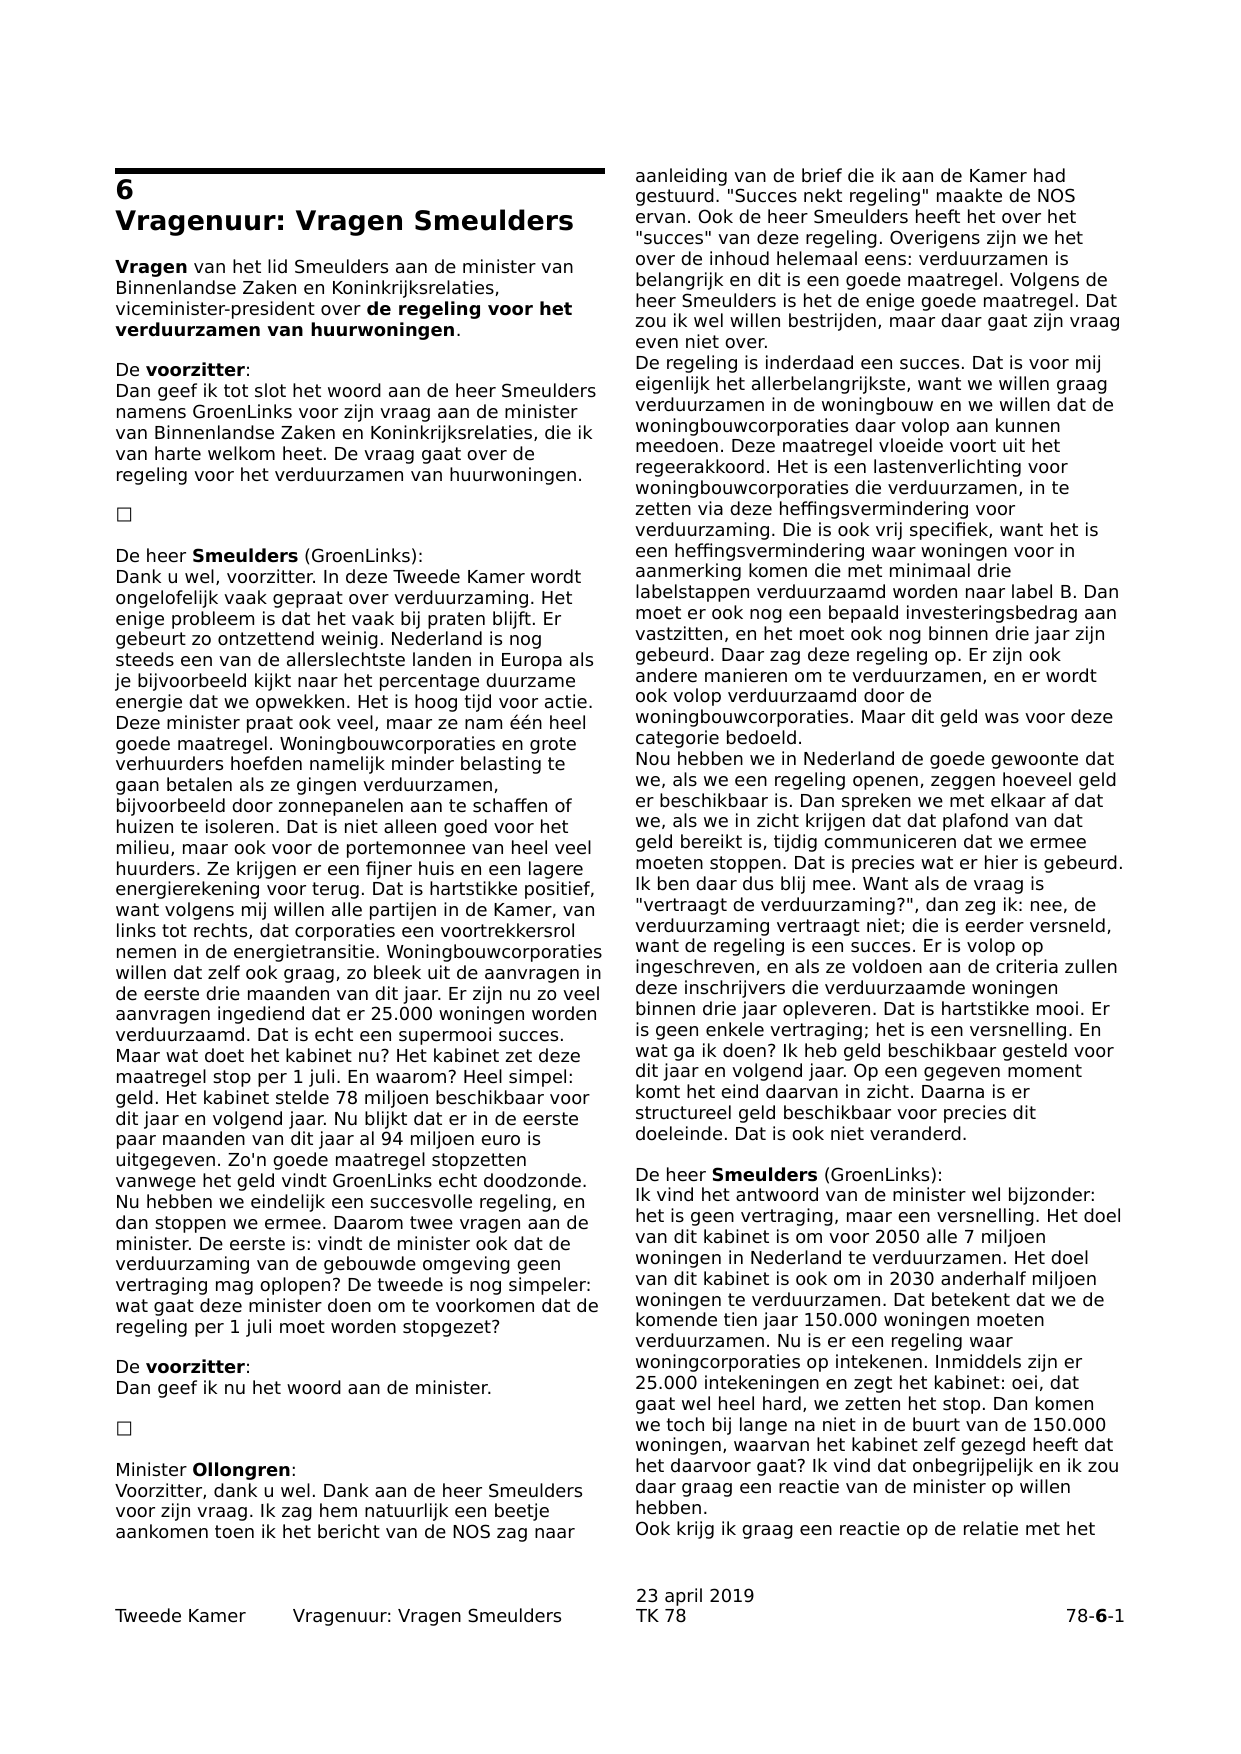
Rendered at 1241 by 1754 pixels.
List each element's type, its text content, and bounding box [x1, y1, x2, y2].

text ⬜ [115, 505, 605, 526]
text Dan geef ik tot slot het woord aan de heer Smeulders namens GroenLinks voor zijn vraag aan de minister van Binnenlandse Zaken en Koninkrijksrelaties, die ik van harte welkom heet. De vraag gaat over de regeling voor het verduurzamen van huurwoningen. [115, 381, 605, 485]
text Vragen van het lid Smeulders aan de minister van Binnenlandse Zaken en Koninkrijksrelaties, viceminister-president over de regeling voor het verduurzamen van huurwoningen. [115, 257, 605, 340]
text Ik vind het antwoord van de minister wel bijzonder: het is geen vertraging, maar een versnelling. Het doel van dit kabinet is om voor 2050 alle 7 miljoen woningen in Nederland te verduurzamen. Het doel van dit kabinet is ook om in 2030 anderhalf miljoen woningen te verduurzamen. Dat betekent dat we de komende tien jaar 150.000 woningen moeten verduurzamen. Nu is er een regeling waar woningcorporaties op intekenen. Inmiddels zijn er 25.000 intekeningen en zegt het kabinet: oei, dat gaat wel heel hard, we zetten het stop. Dan komen we toch bij lange na niet in de buurt van de 150.000 woningen, waarvan het kabinet zelf gezegd heeft dat het daarvoor gaat? Ik vind dat onbegrijpelijk en ik zou daar graag een reactie van de minister op willen hebben. [635, 1185, 1125, 1518]
text De heer Smeulders (GroenLinks): [115, 546, 605, 567]
text ⬜ [115, 1419, 605, 1440]
text Dank u wel, voorzitter. In deze Tweede Kamer wordt ongelofelijk vaak gepraat over verduurzaming. Het enige probleem is dat het vaak bij praten blijft. Er gebeurt zo ontzettend weinig. Nederland is nog steeds een van de allerslechtste landen in Europa als je bijvoorbeeld kijkt naar het percentage duurzame energie dat we opwekken. Het is hoog tijd voor actie. Deze minister praat ook veel, maar ze nam één heel goede maatregel. Woningbouwcorporaties en grote verhuurders hoefden namelijk minder belasting te gaan betalen als ze gingen verduurzamen, bijvoorbeeld door zonnepanelen aan te schaffen of huizen te isoleren. Dat is niet alleen goed voor het milieu, maar ook voor de portemonnee van heel veel huurders. Ze krijgen er een fijner huis en een lagere energierekening voor terug. Dat is hartstikke positief, want volgens mij willen alle partijen in de Kamer, van links tot rechts, dat corporaties een voortrekkersrol nemen in de energietransitie. Woningbouwcorporaties willen dat zelf ook graag, zo bleek uit de aanvragen in de eerste drie maanden van dit jaar. Er zijn nu zo veel aanvragen ingediend dat er 25.000 woningen worden verduurzaamd. Dat is echt een supermooi succes. [115, 567, 605, 1046]
text Voorzitter, dank u wel. Dank aan de heer Smeulders voor zijn vraag. Ik zag hem natuurlijk een beetje aankomen toen ik het bericht van de NOS zag naar [115, 1480, 605, 1543]
text Maar wat doet het kabinet nu? Het kabinet zet deze maatregel stop per 1 juli. En waarom? Heel simpel: geld. Het kabinet stelde 78 miljoen beschikbaar voor dit jaar en volgend jaar. Nu blijkt dat er in de eerste paar maanden van dit jaar al 94 miljoen euro is uitgegeven. Zo'n goede maatregel stopzetten vanwege het geld vindt GroenLinks echt doodzonde. Nu hebben we eindelijk een succesvolle regeling, en dan stoppen we ermee. Daarom twee vragen aan de minister. De eerste is: vindt de minister ook dat de verduurzaming van de gebouwde omgeving geen vertraging mag oplopen? De tweede is nog simpeler: wat gaat deze minister doen om te voorkomen dat de regeling per 1 juli moet worden stopgezet? [115, 1046, 605, 1337]
text Minister Ollongren: [115, 1460, 605, 1480]
text Ook krijg ik graag een reactie op de relatie met het [635, 1518, 1125, 1539]
title 6 Vragenuur: Vragen Smeulders [115, 174, 605, 237]
text Nou hebben we in Nederland de goede gewoonte dat we, als we een regeling openen, zeggen hoeveel geld er beschikbaar is. Dan spreken we met elkaar af dat we, als we in zicht krijgen dat dat plafond van dat geld bereikt is, tijdig communiceren dat we ermee moeten stoppen. Dat is precies wat er hier is gebeurd. Ik ben daar dus blij mee. Want als de vraag is "vertraagt de verduurzaming?", dan zeg ik: nee, de verduurzaming vertraagt niet; die is eerder versneld, want de regeling is een succes. Er is volop op ingeschreven, en als ze voldoen aan de criteria zullen deze inschrijvers die verduurzaamde woningen binnen drie jaar opleveren. Dat is hartstikke mooi. Er is geen enkele vertraging; het is een versnelling. En wat ga ik doen? Ik heb geld beschikbaar gesteld voor dit jaar en volgend jaar. Op een gegeven moment komt het eind daarvan in zicht. Daarna is er structureel geld beschikbaar voor precies dit doeleinde. Dat is ook niet veranderd. [635, 749, 1125, 1144]
text De voorzitter: [115, 360, 605, 381]
text De voorzitter: [115, 1357, 605, 1378]
text De regeling is inderdaad een succes. Dat is voor mij eigenlijk het allerbelangrijkste, want we willen graag verduurzamen in de woningbouw en we willen dat de woningbouwcorporaties daar volop aan kunnen meedoen. Deze maatregel vloeide voort uit het regeerakkoord. Het is een lastenverlichting voor woningbouwcorporaties die verduurzamen, in te zetten via deze heffingsvermindering voor verduurzaming. Die is ook vrij specifiek, want het is een heffingsvermindering waar woningen voor in aanmerking komen die met minimaal drie labelstappen verduurzaamd worden naar label B. Dan moet er ook nog een bepaald investeringsbedrag aan vastzitten, en het moet ook nog binnen drie jaar zijn gebeurd. Daar zag deze regeling op. Er zijn ook andere manieren om te verduurzamen, en er wordt ook volop verduurzaamd door de woningbouwcorporaties. Maar dit geld was voor deze categorie bedoeld. [635, 353, 1125, 749]
text De heer Smeulders (GroenLinks): [635, 1164, 1125, 1185]
text aanleiding van de brief die ik aan de Kamer had gestuurd. "Succes nekt regeling" maakte de NOS ervan. Ook de heer Smeulders heeft het over het "succes" van deze regeling. Overigens zijn we het over de inhoud helemaal eens: verduurzamen is belangrijk en dit is een goede maatregel. Volgens de heer Smeulders is het de enige goede maatregel. Dat zou ik wel willen bestrijden, maar daar gaat zijn vraag even niet over. [635, 165, 1125, 353]
text Dan geef ik nu het woord aan de minister. [115, 1378, 605, 1399]
